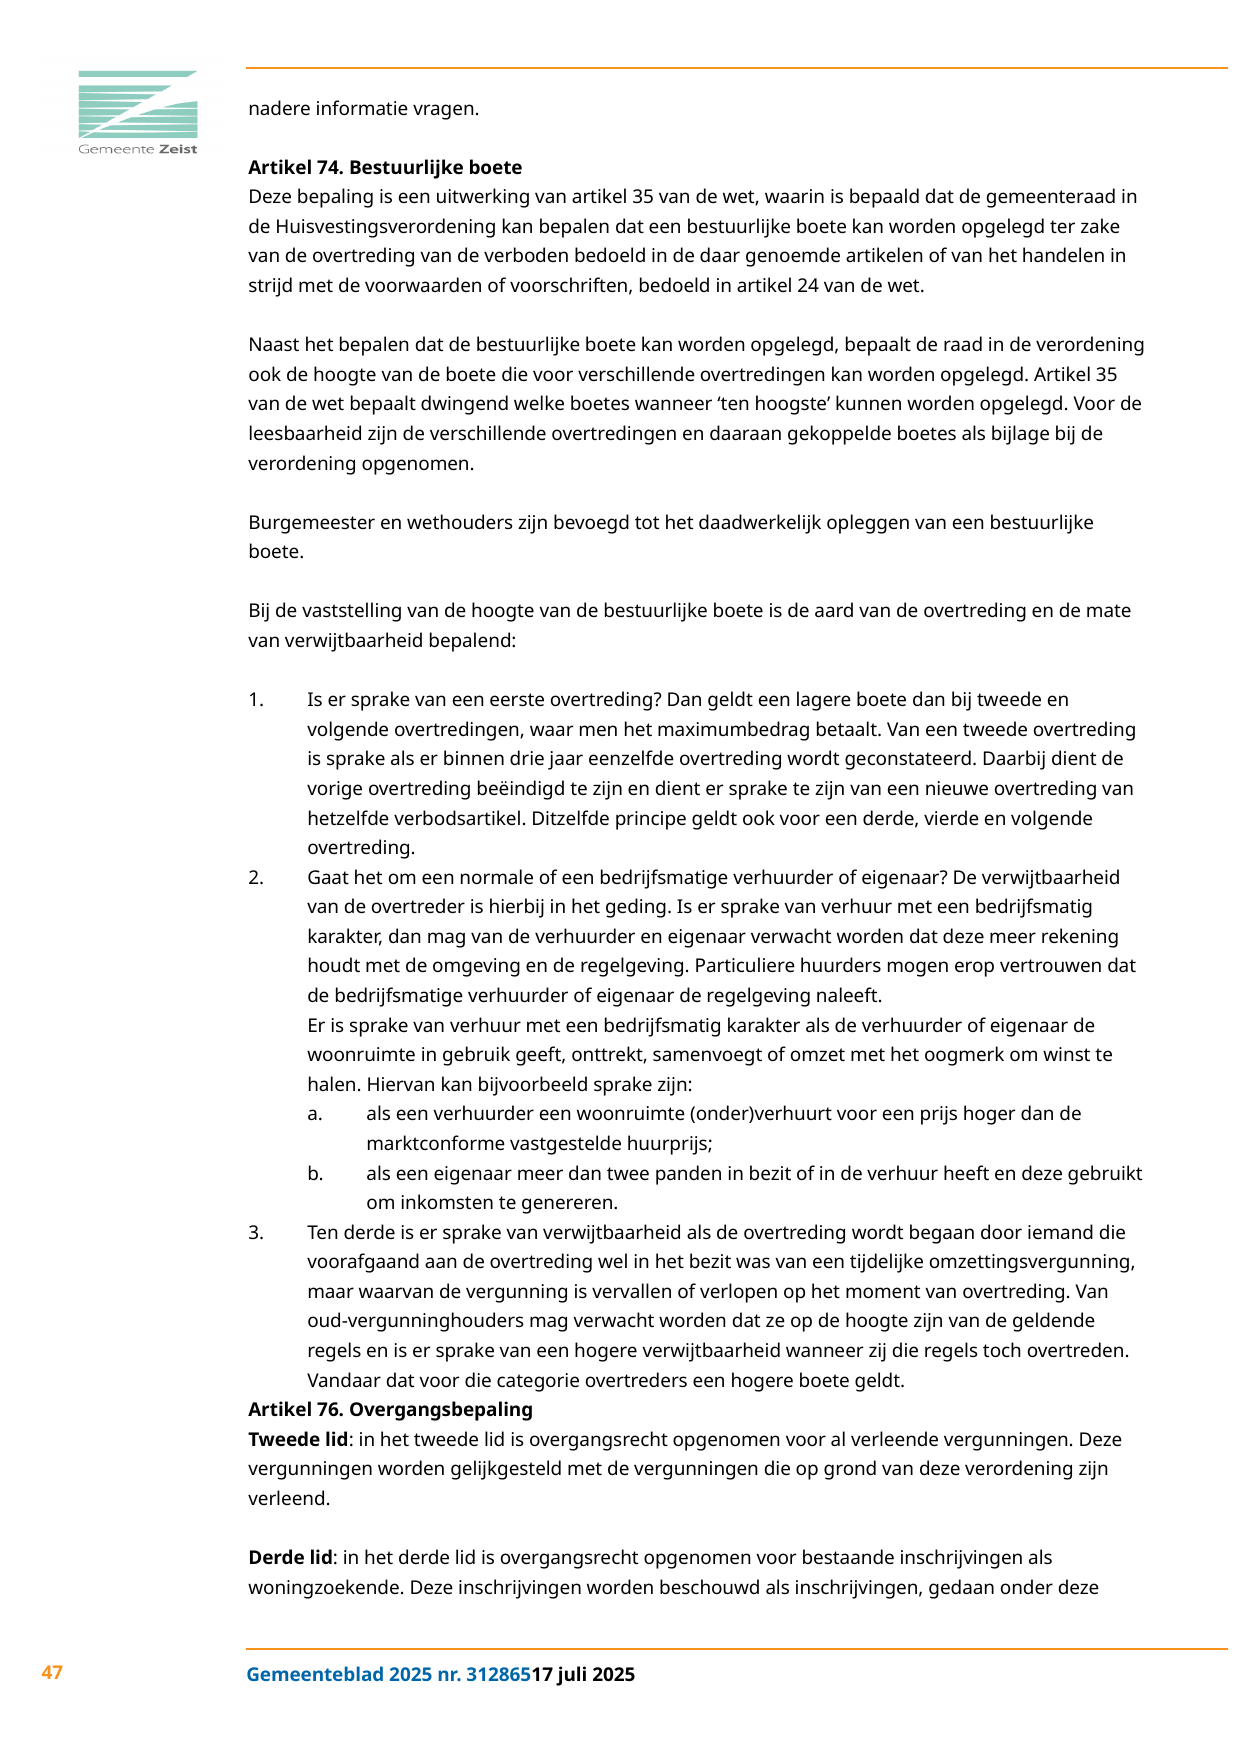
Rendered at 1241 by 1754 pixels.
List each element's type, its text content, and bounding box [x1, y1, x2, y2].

text nadere informatie vragen. [248, 95, 1152, 121]
text Bij de vaststelling van de hoogte van de bestuurlijke boete is de aard van de overtreding en de mate van verwijtbaarheid bepalend: [248, 598, 1152, 653]
text Deze bepaling is een uitwerking van artikel 35 van de wet, waarin is bepaald dat de gemeenteraad in de Huisvestingsverordening kan bepalen dat een bestuurlijke boete kan worden opgelegd ter zake van de overtreding van de verboden bedoeld in de daar genoemde artikelen of van het handelen in strijd met de voorwaarden of voorschriften, bedoeld in artikel 24 van de wet. [248, 183, 1152, 298]
list als een eigenaar meer dan twee panden in bezit of in de verhuur heeft en deze gebruikt om inkomsten te genereren. [307, 1160, 1152, 1215]
list Is er sprake van een eerste overtreding? Dan geldt een lagere boete dan bij tweede en volgende overtredingen, waar men het maximumbedrag betaalt. Van een tweede overtreding is sprake als er binnen drie jaar eenzelfde overtreding wordt geconstateerd. Daarbij dient de vorige overtreding beëindigd te zijn en dient er sprake te zijn van een nieuwe overtreding van hetzelfde verbodsartikel. Ditzelfde principe geldt ook voor een derde, vierde en volgende overtreding. [248, 686, 1152, 860]
text Artikel 74. Bestuurlijke boete [248, 154, 1152, 180]
list Er is sprake van verhuur met een bedrijfsmatig karakter als de verhuurder of eigenaar de woonruimte in gebruik geeft, onttrekt, samenvoegt of omzet met het oogmerk om winst te halen. Hiervan kan bijvoorbeeld sprake zijn: [248, 1012, 1152, 1097]
text Burgemeester en wethouders zijn bevoegd tot het daadwerkelijk opleggen van een bestuurlijke boete. [248, 509, 1152, 564]
list als een verhuurder een woonruimte (onder)verhuurt voor een prijs hoger dan de marktconforme vastgestelde huurprijs; [307, 1101, 1152, 1156]
picture [41, 47, 231, 172]
text Derde lid: in het derde lid is overgangsrecht opgenomen voor bestaande inschrijvingen als woningzoekende. Deze inschrijvingen worden beschouwd als inschrijvingen, gedaan onder deze [248, 1544, 1152, 1600]
text Tweede lid: in het tweede lid is overgangsrecht opgenomen voor al verleende vergunningen. Deze vergunningen worden gelijkgesteld met de vergunningen die op grond van deze verordening zijn verleend. [248, 1426, 1152, 1511]
list Ten derde is er sprake van verwijtbaarheid als de overtreding wordt begaan door iemand die voorafgaand aan de overtreding wel in het bezit was van een tijdelijke omzettingsvergunning, maar waarvan de vergunning is vervallen of verlopen op het moment van overtreding. Van oud-vergunninghouders mag verwacht worden dat ze op de hoogte zijn van de geldende regels en is er sprake van een hogere verwijtbaarheid wanneer zij die regels toch overtreden. Vandaar dat voor die categorie overtreders een hogere boete geldt. [248, 1219, 1152, 1393]
text Artikel 76. Overgangsbepaling [248, 1396, 1152, 1422]
list Gaat het om een normale of een bedrijfsmatige verhuurder of eigenaar? De verwijtbaarheid van de overtreder is hierbij in het geding. Is er sprake van verhuur met een bedrijfsmatig karakter, dan mag van de verhuurder en eigenaar verwacht worden dat deze meer rekening houdt met de omgeving en de regelgeving. Particuliere huurders mogen erop vertrouwen dat de bedrijfsmatige verhuurder of eigenaar de regelgeving naleeft. [248, 864, 1152, 1008]
text Naast het bepalen dat de bestuurlijke boete kan worden opgelegd, bepaalt de raad in de verordening ook de hoogte van de boete die voor verschillende overtredingen kan worden opgelegd. Artikel 35 van de wet bepaalt dwingend welke boetes wanneer ‘ten hoogste’ kunnen worden opgelegd. Voor de leesbaarheid zijn de verschillende overtredingen en daaraan gekoppelde boetes als bijlage bij de verordening opgenomen. [248, 331, 1152, 476]
